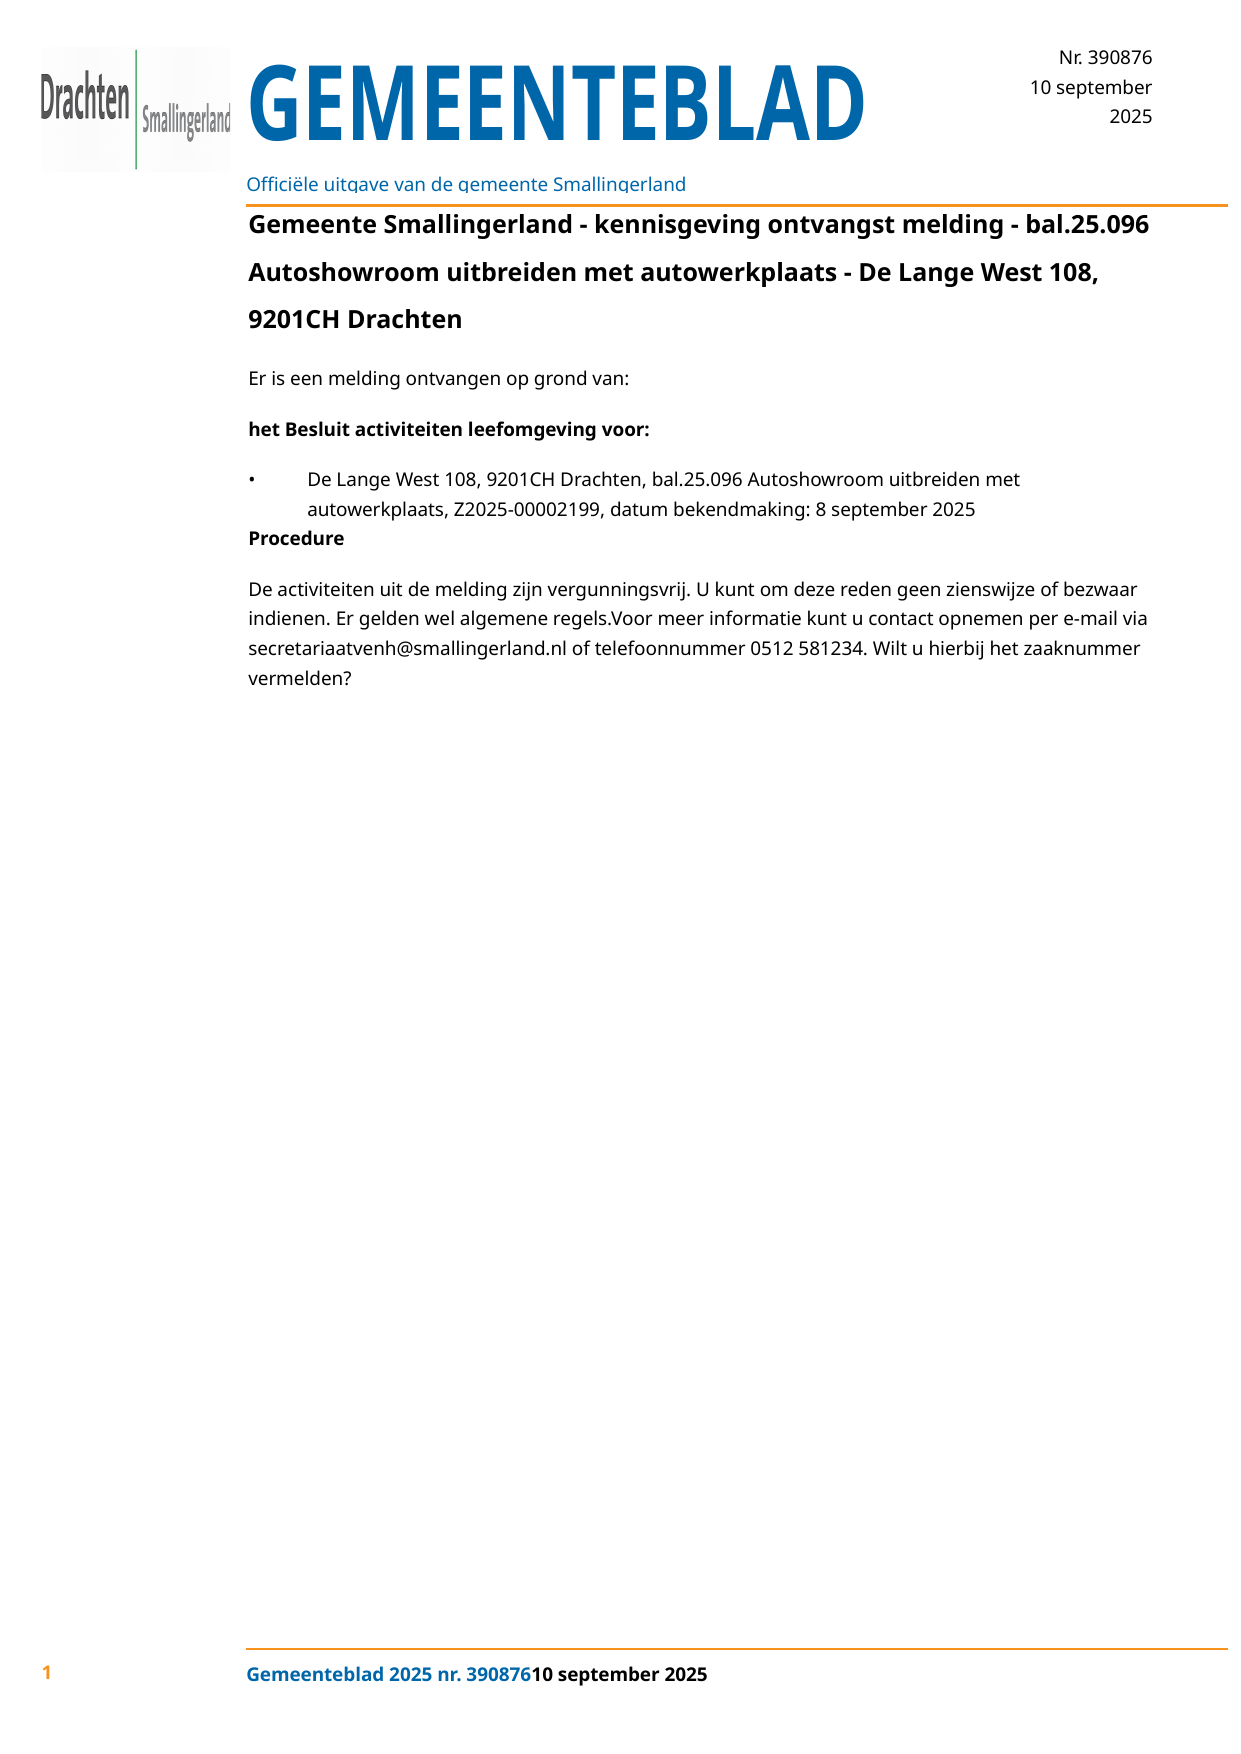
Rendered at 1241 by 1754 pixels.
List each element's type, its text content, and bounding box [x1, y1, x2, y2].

text De activiteiten uit de melding zijn vergunningsvrij. U kunt om deze reden geen zienswijze of bezwaar indienen. Er gelden wel algemene regels.Voor meer informatie kunt u contact opnemen per e-mail via secretariaatvenh@smallingerland.nl of telefoonnummer 0512 581234. Wilt u hierbij het zaaknummer vermelden? [248, 576, 1152, 690]
text Gemeente Smallingerland - kennisgeving ontvangst melding - bal.25.096 Autoshowroom uitbreiden met autowerkplaats - De Lange West 108, 9201CH Drachten [248, 207, 1152, 336]
text het Besluit activiteiten leefomgeving voor: [248, 416, 1152, 442]
text Procedure [248, 526, 1152, 551]
text Er is een melding ontvangen op grond van: [248, 366, 1152, 391]
picture [41, 47, 231, 172]
list De Lange West 108, 9201CH Drachten, bal.25.096 Autoshowroom uitbreiden met autowerkplaats, Z2025-00002199, datum bekendmaking: 8 september 2025 [248, 466, 1152, 522]
